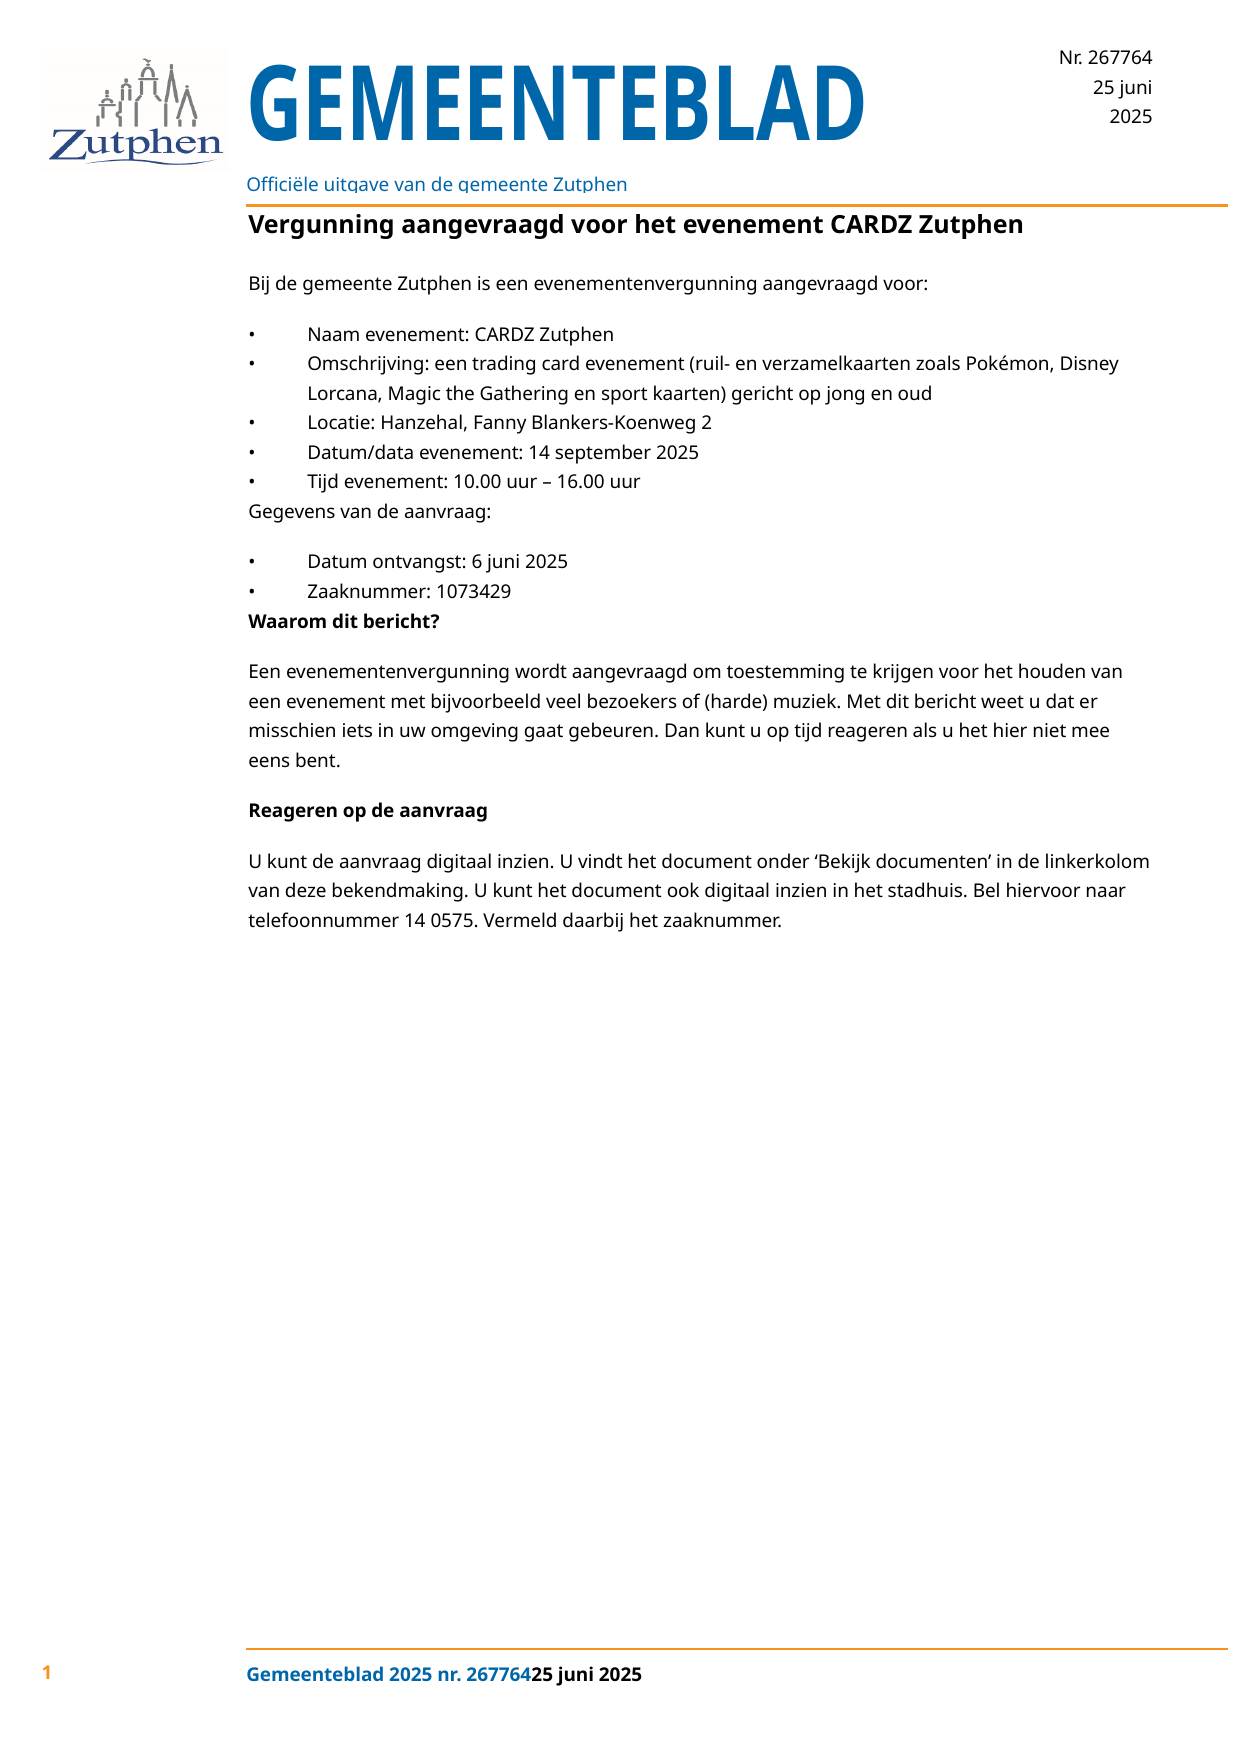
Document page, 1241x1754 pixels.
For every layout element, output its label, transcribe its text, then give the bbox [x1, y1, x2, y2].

list Naam evenement: CARDZ Zutphen [248, 321, 1152, 346]
text U kunt de aanvraag digitaal inzien. U vindt het document onder ‘Bekijk documenten’ in de linkerkolom van deze bekendmaking. U kunt het document ook digitaal inzien in het stadhuis. Bel hiervoor naar telefoonnummer 14 0575. Vermeld daarbij het zaaknummer. [248, 848, 1152, 933]
text Waarom dit bericht? [248, 608, 1152, 633]
list Zaaknummer: 1073429 [248, 578, 1152, 604]
text Reageren op de aanvraag [248, 797, 1152, 823]
list Omschrijving: een trading card evenement (ruil- en verzamelkaarten zoals Pokémon, Disney Lorcana, Magic the Gathering en sport kaarten) gericht op jong en oud [248, 350, 1152, 406]
text Bij de gemeente Zutphen is een evenementenvergunning aangevraagd voor: [248, 270, 1152, 296]
list Datum/data evenement: 14 september 2025 [248, 439, 1152, 465]
list Locatie: Hanzehal, Fanny Blankers-Koenweg 2 [248, 409, 1152, 435]
list Tijd evenement: 10.00 uur – 16.00 uur [248, 469, 1152, 494]
text Gegevens van de aanvraag: [248, 498, 1152, 524]
list Datum ontvangst: 6 juni 2025 [248, 549, 1152, 574]
text Een evenementenvergunning wordt aangevraagd om toestemming te krijgen voor het houden van een evenement met bijvoorbeeld veel bezoekers of (harde) muziek. Met dit bericht weet u dat er misschien iets in uw omgeving gaat gebeuren. Dan kunt u op tijd reageren als u het hier niet mee eens bent. [248, 658, 1152, 773]
text Vergunning aangevraagd voor het evenement CARDZ Zutphen [248, 207, 1152, 241]
picture [41, 47, 231, 172]
